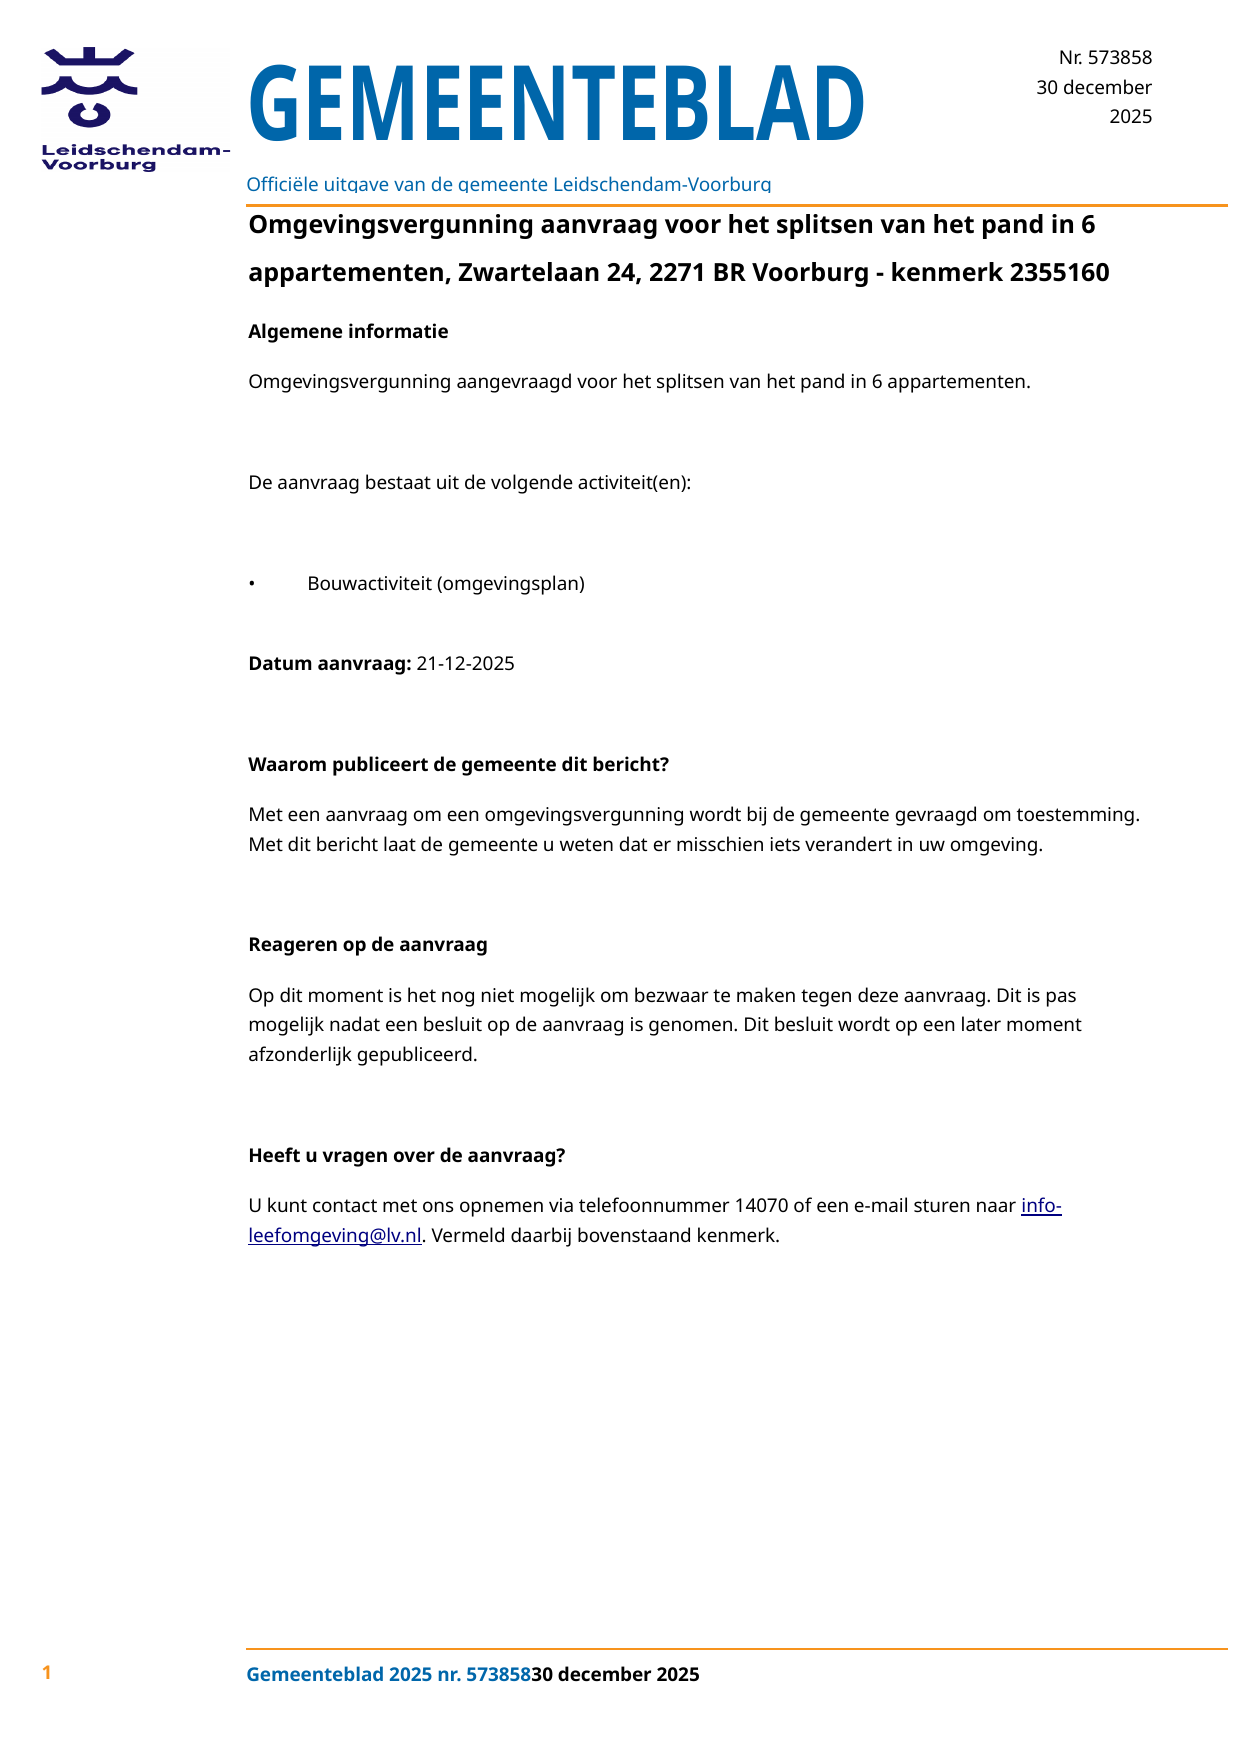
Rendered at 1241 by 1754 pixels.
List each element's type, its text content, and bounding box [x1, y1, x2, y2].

text Omgevingsvergunning aangevraagd voor het splitsen van het pand in 6 appartementen. [248, 368, 1152, 394]
text De aanvraag bestaat uit de volgende activiteit(en): [248, 469, 1152, 495]
text Algemene informatie [248, 318, 1152, 344]
list Bouwactiviteit (omgevingsplan) [248, 570, 1152, 596]
text Datum aanvraag: 21-12-2025 [248, 650, 1152, 676]
text U kunt contact met ons opnemen via telefoonnummer 14070 of een e-mail sturen naar info-leefomgeving@lv.nl. Vermeld daarbij bovenstaand kenmerk. [248, 1192, 1152, 1248]
text Reageren op de aanvraag [248, 932, 1152, 957]
text Heeft u vragen over de aanvraag? [248, 1142, 1152, 1168]
picture [41, 47, 231, 172]
text Op dit moment is het nog niet mogelijk om bezwaar te maken tegen deze aanvraag. Dit is pas mogelijk nadat een besluit op de aanvraag is genomen. Dit besluit wordt op een later moment afzonderlijk gepubliceerd. [248, 982, 1152, 1067]
text Met een aanvraag om een omgevingsvergunning wordt bij de gemeente gevraagd om toestemming. Met dit bericht laat de gemeente u weten dat er misschien iets verandert in uw omgeving. [248, 801, 1152, 857]
text Omgevingsvergunning aanvraag voor het splitsen van het pand in 6 appartementen, Zwartelaan 24, 2271 BR Voorburg - kenmerk 2355160 [248, 207, 1152, 288]
text Waarom publiceert de gemeente dit bericht? [248, 751, 1152, 777]
